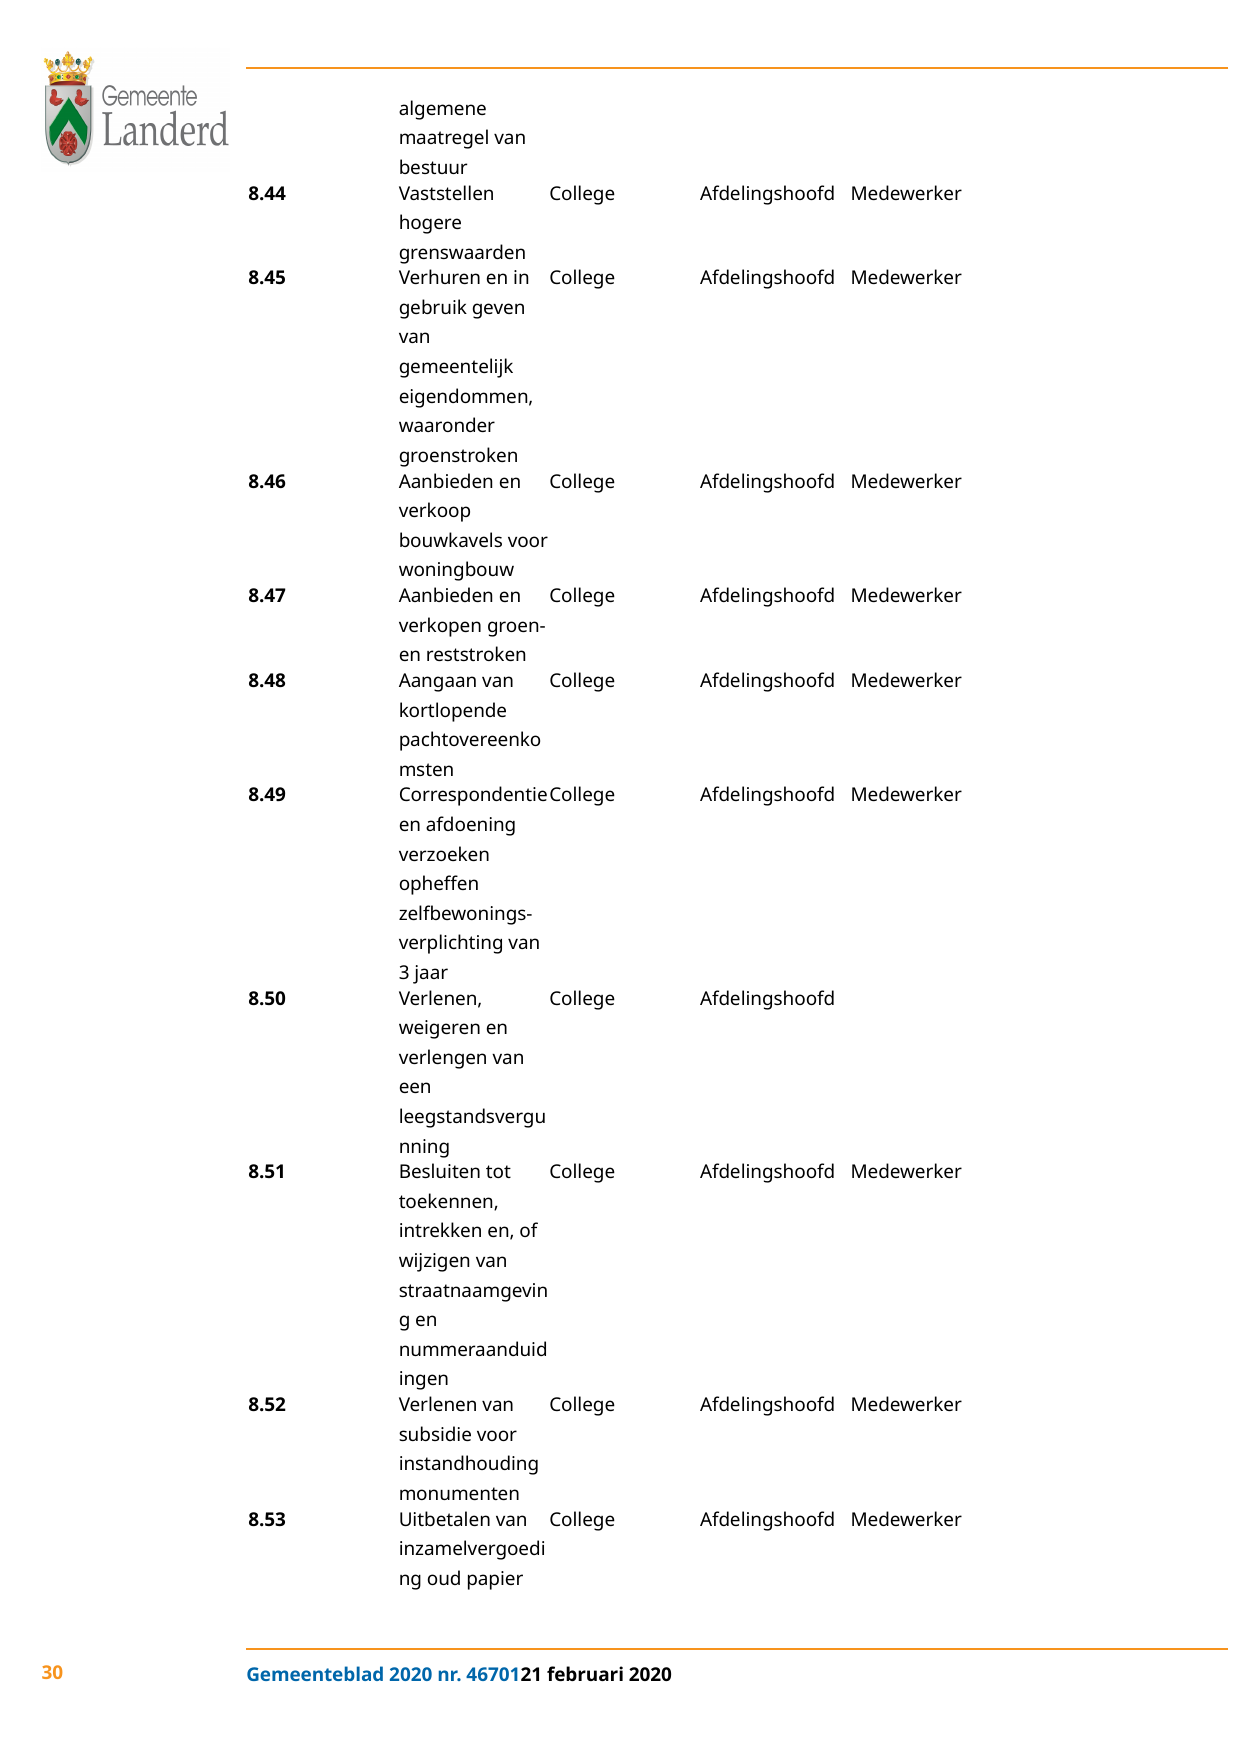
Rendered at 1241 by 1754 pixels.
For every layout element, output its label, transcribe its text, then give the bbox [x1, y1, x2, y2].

table_cell Afdelingshoofd [700, 468, 850, 582]
table_cell [850, 985, 1001, 1158]
table_cell [1001, 1391, 1152, 1506]
table_cell Verlenen, weigeren en verlengen van een leegstandsvergunning [399, 985, 549, 1158]
table_cell College [549, 180, 700, 264]
table_cell Afdelingshoofd [700, 667, 850, 782]
table_cell College [549, 782, 700, 985]
table_cell [1001, 1159, 1152, 1391]
table_cell Verlenen van subsidie voor instandhouding monumenten [399, 1391, 549, 1506]
table_cell 8.50 [248, 985, 398, 1158]
table_cell Afdelingshoofd [700, 985, 850, 1158]
table_cell 8.51 [248, 1159, 398, 1391]
table_cell algemene maatregel van bestuur [399, 95, 549, 180]
table_cell [850, 95, 1001, 180]
table_cell Besluiten tot toekennen, intrekken en, of wijzigen van straatnaamgeving en nummeraanduidingen [399, 1159, 549, 1391]
table_cell Medewerker [850, 1391, 1001, 1506]
table_cell Medewerker [850, 1159, 1001, 1391]
table_cell College [549, 1391, 700, 1506]
table_cell 8.49 [248, 782, 398, 985]
table_cell [1001, 582, 1152, 667]
table_cell Medewerker [850, 468, 1001, 582]
table_cell [1001, 667, 1152, 782]
table_cell Aanbieden en verkoop bouwkavels voor woningbouw [399, 468, 549, 582]
table_cell Afdelingshoofd [700, 180, 850, 264]
table_cell 8.53 [248, 1506, 398, 1591]
table_cell 8.44 [248, 180, 398, 264]
table_cell College [549, 582, 700, 667]
table_cell [1001, 468, 1152, 582]
table_cell Afdelingshoofd [700, 265, 850, 468]
table_cell 8.47 [248, 582, 398, 667]
table_cell Correspondentie en afdoening verzoeken opheffen zelfbewonings-verplichting van 3 jaar [399, 782, 549, 985]
table_cell College [549, 985, 700, 1158]
table_cell College [549, 667, 700, 782]
table_cell College [549, 1159, 700, 1391]
table_cell [1001, 265, 1152, 468]
table_cell 8.45 [248, 265, 398, 468]
table_cell Medewerker [850, 1506, 1001, 1591]
table_cell [1001, 180, 1152, 264]
table_cell [1001, 782, 1152, 985]
picture [41, 47, 231, 172]
table_cell College [549, 468, 700, 582]
table_cell Afdelingshoofd [700, 1506, 850, 1591]
table_cell Afdelingshoofd [700, 1159, 850, 1391]
table_cell Verhuren en in gebruik geven van gemeentelijk eigendommen, waaronder groenstroken [399, 265, 549, 468]
table_cell 8.46 [248, 468, 398, 582]
table_cell 8.48 [248, 667, 398, 782]
table_cell College [549, 265, 700, 468]
table_cell 8.52 [248, 1391, 398, 1506]
table_cell Afdelingshoofd [700, 782, 850, 985]
table_cell Medewerker [850, 667, 1001, 782]
table_cell [1001, 985, 1152, 1158]
table_cell [248, 95, 398, 180]
table_cell [1001, 1506, 1152, 1591]
table_cell [1001, 95, 1152, 180]
table_cell Vaststellen hogere grenswaarden [399, 180, 549, 264]
table_cell [549, 95, 700, 180]
table_cell Medewerker [850, 265, 1001, 468]
table_cell [700, 95, 850, 180]
table_cell Aangaan van kortlopende pachtovereenkomsten [399, 667, 549, 782]
table_cell Aanbieden en verkopen groen- en reststroken [399, 582, 549, 667]
table_cell Medewerker [850, 180, 1001, 264]
table_cell College [549, 1506, 700, 1591]
table_cell Medewerker [850, 582, 1001, 667]
table_cell Medewerker [850, 782, 1001, 985]
table_cell Afdelingshoofd [700, 1391, 850, 1506]
table_cell Afdelingshoofd [700, 582, 850, 667]
table_cell Uitbetalen van inzamelvergoeding oud papier [399, 1506, 549, 1591]
